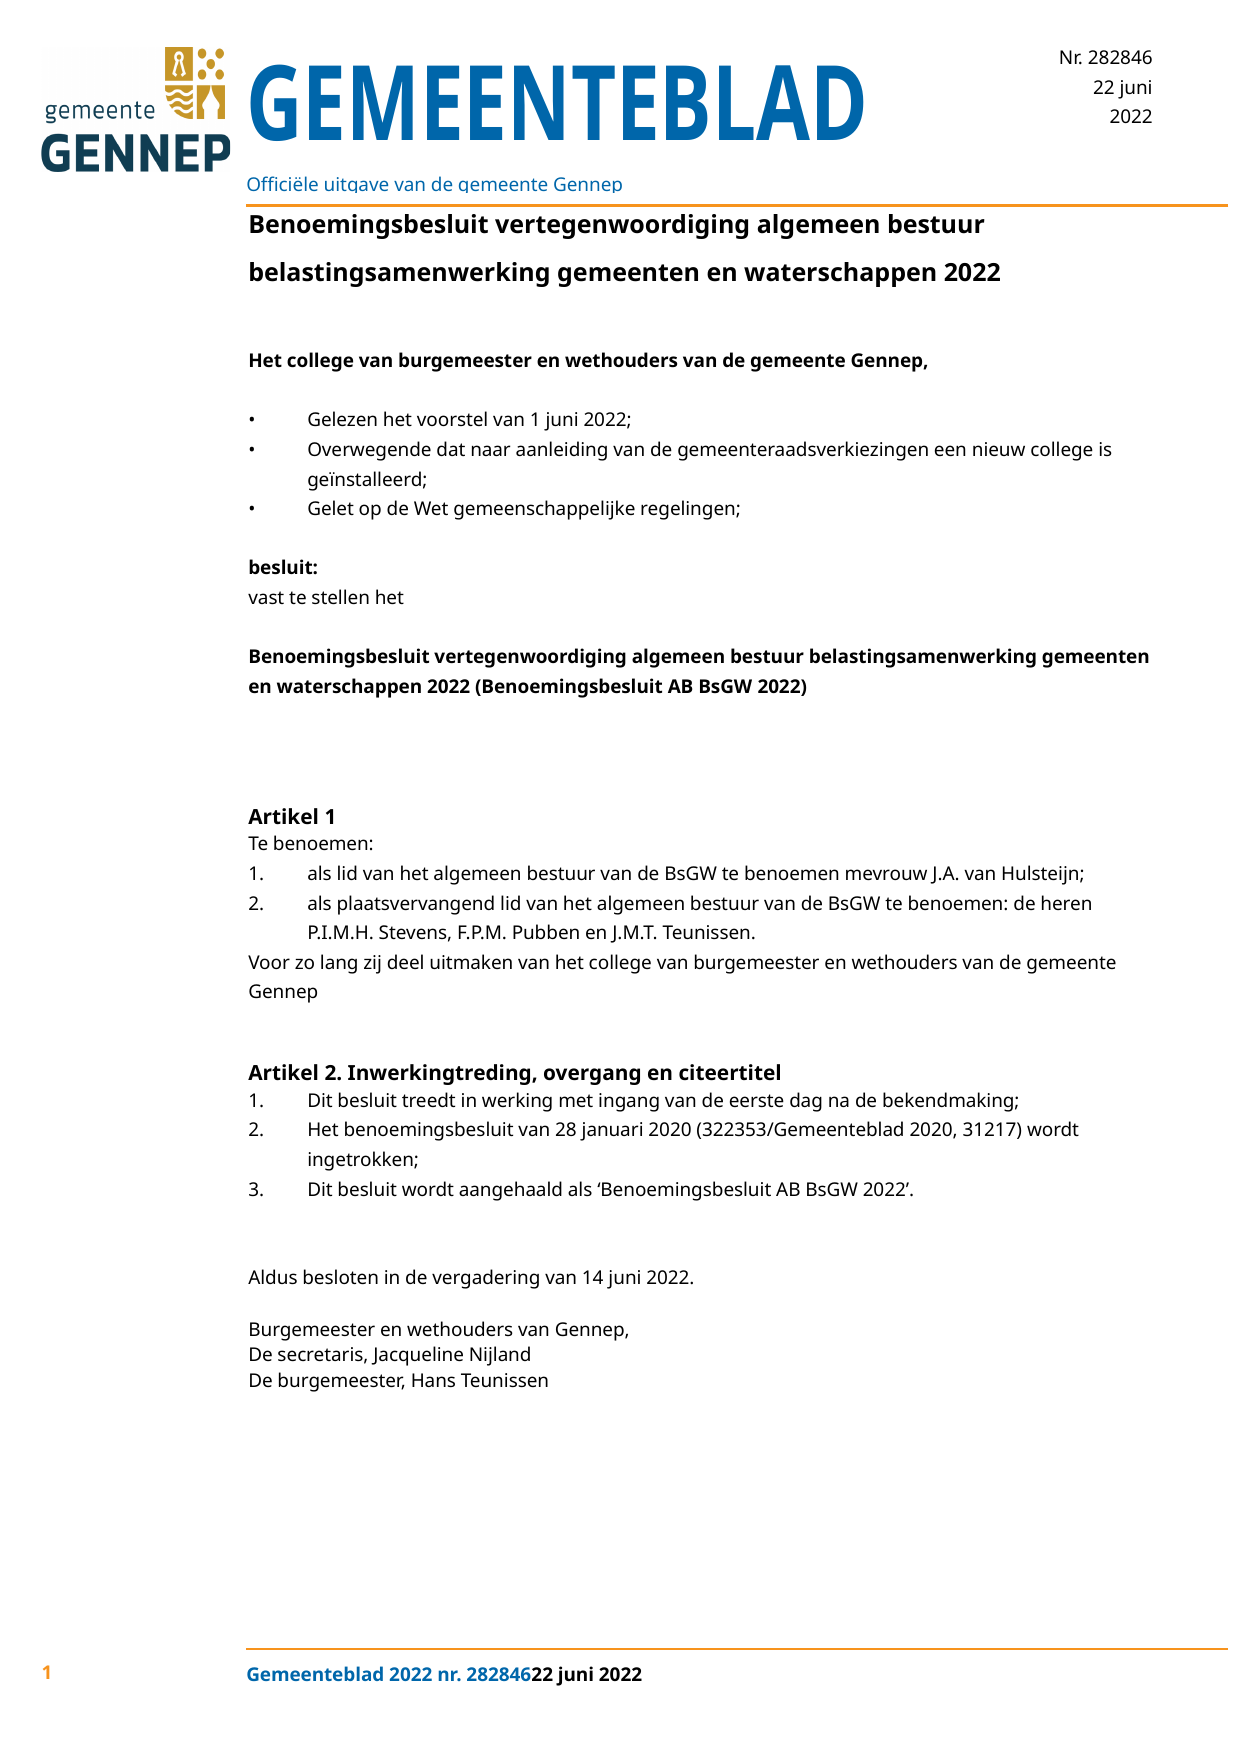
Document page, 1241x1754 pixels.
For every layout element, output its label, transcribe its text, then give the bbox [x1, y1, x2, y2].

text Burgemeester en wethouders van Gennep, [248, 1316, 1152, 1342]
list als plaatsvervangend lid van het algemeen bestuur van de BsGW te benoemen: de heren P.I.M.H. Stevens, F.P.M. Pubben en J.M.T. Teunissen. [248, 890, 1152, 945]
picture [41, 47, 231, 172]
list als lid van het algemeen bestuur van de BsGW te benoemen mevrouw J.A. van Hulsteijn; [248, 860, 1152, 886]
text Benoemingsbesluit vertegenwoordiging algemeen bestuur belastingsamenwerking gemeenten en waterschappen 2022 (Benoemingsbesluit AB BsGW 2022) [248, 643, 1152, 699]
text Te benoemen: [248, 831, 1152, 856]
text Benoemingsbesluit vertegenwoordiging algemeen bestuur belastingsamenwerking gemeenten en waterschappen 2022 [248, 207, 1152, 288]
text De secretaris, Jacqueline Nijland [248, 1342, 1152, 1367]
list Overwegende dat naar aanleiding van de gemeenteraadsverkiezingen een nieuw college is geïnstalleerd; [248, 436, 1152, 492]
list Gelet op de Wet gemeenschappelijke regelingen; [248, 495, 1152, 521]
list Dit besluit treedt in werking met ingang van de eerste dag na de bekendmaking; [248, 1087, 1152, 1113]
list Dit besluit wordt aangehaald als ‘Benoemingsbesluit AB BsGW 2022’. [248, 1176, 1152, 1201]
text Artikel 2. Inwerkingtreding, overgang en citeertitel [248, 1058, 1152, 1087]
text besluit: [248, 554, 1152, 580]
text Aldus besloten in de vergadering van 14 juni 2022. [248, 1264, 1152, 1290]
text Voor zo lang zij deel uitmaken van het college van burgemeester en wethouders van de gemeente Gennep [248, 949, 1152, 1004]
text Het college van burgemeester en wethouders van de gemeente Gennep, [248, 347, 1152, 373]
text Artikel 1 [248, 802, 1152, 831]
text De burgemeester, Hans Teunissen [248, 1367, 1152, 1393]
list Gelezen het voorstel van 1 juni 2022; [248, 407, 1152, 432]
text vast te stellen het [248, 584, 1152, 610]
list Het benoemingsbesluit van 28 januari 2020 (322353/Gemeenteblad 2020, 31217) wordt ingetrokken; [248, 1117, 1152, 1172]
